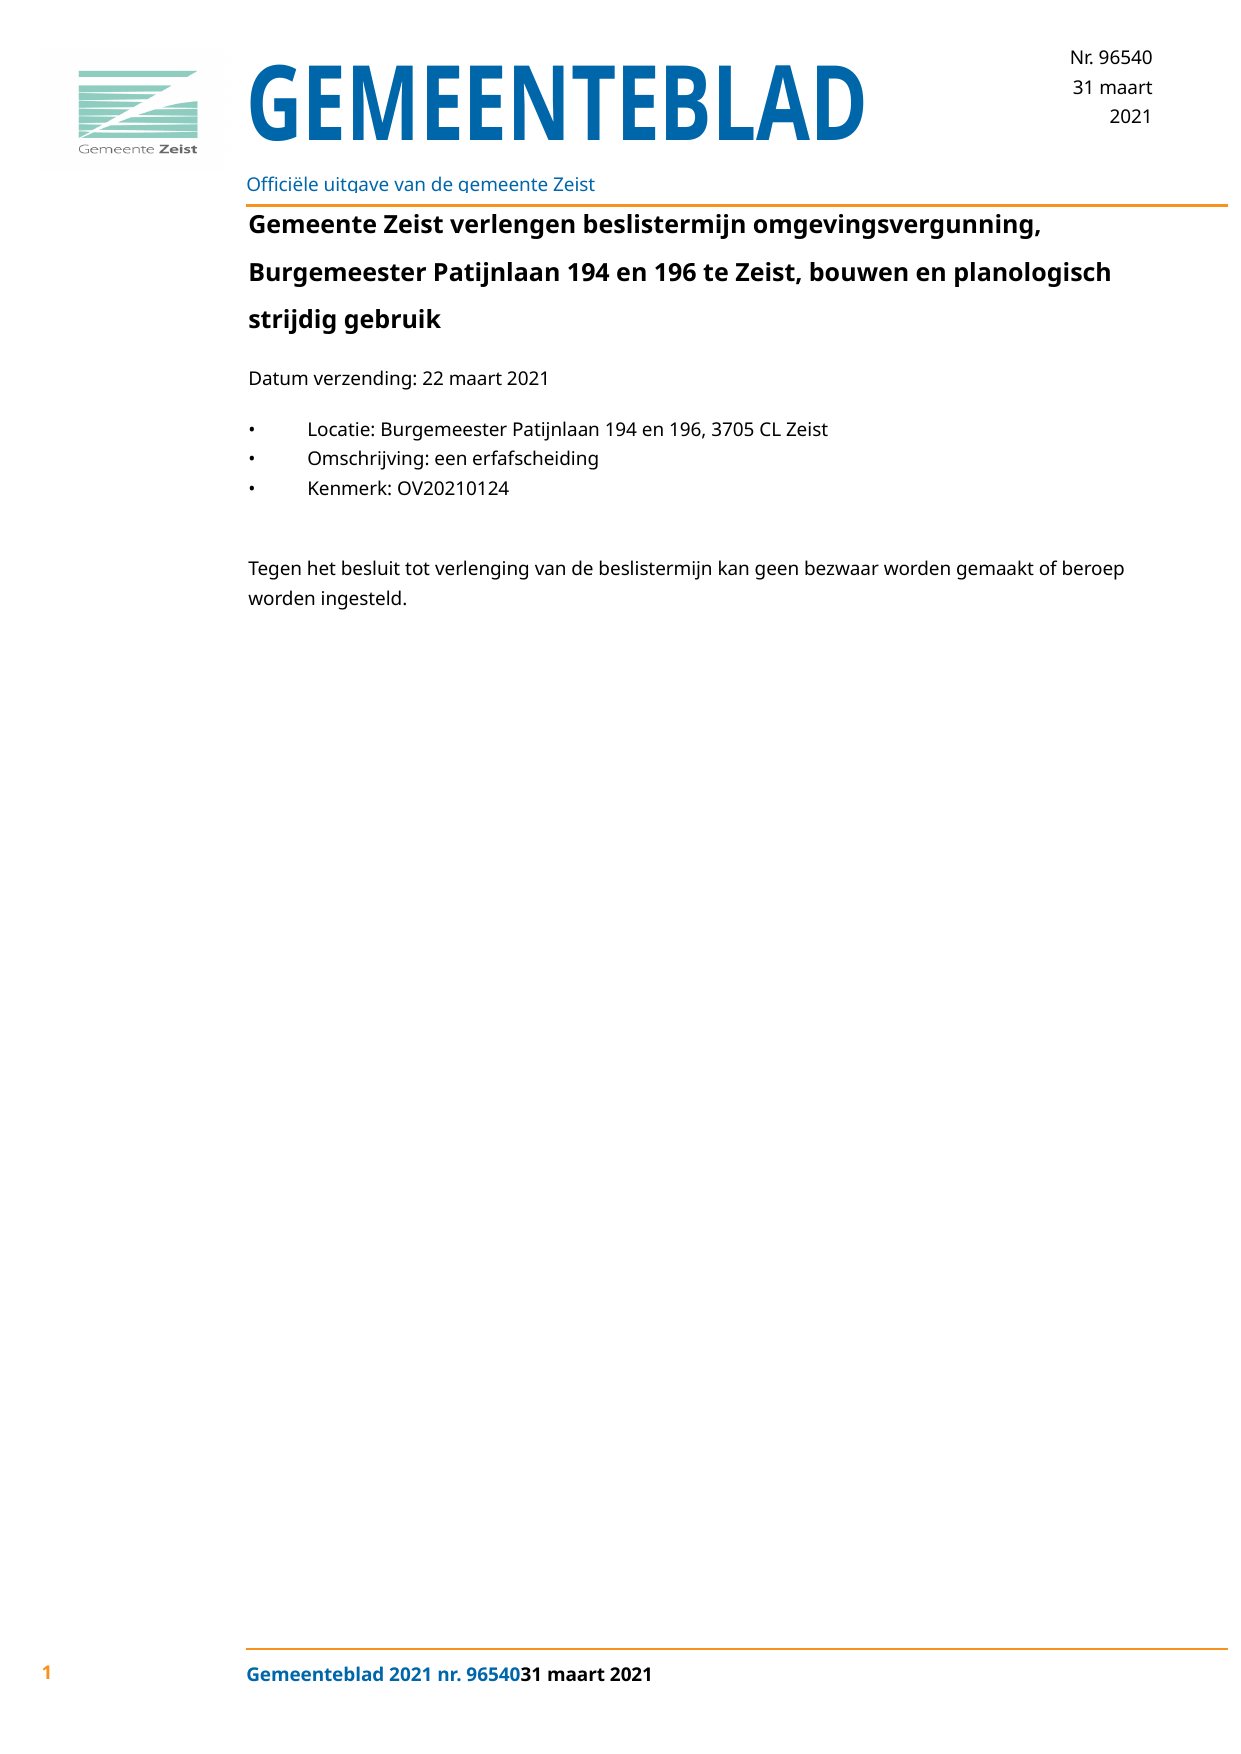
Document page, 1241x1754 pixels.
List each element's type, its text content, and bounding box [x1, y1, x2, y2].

text Gemeente Zeist verlengen beslistermijn omgevingsvergunning, Burgemeester Patijnlaan 194 en 196 te Zeist, bouwen en planologisch strijdig gebruik [248, 207, 1152, 336]
picture [41, 47, 231, 172]
list Omschrijving: een erfafscheiding [248, 446, 1152, 471]
text Tegen het besluit tot verlenging van de beslistermijn kan geen bezwaar worden gemaakt of beroep worden ingesteld. [248, 555, 1152, 610]
list Kenmerk: OV20210124 [248, 475, 1152, 501]
text Datum verzending: 22 maart 2021 [248, 366, 1152, 391]
list Locatie: Burgemeester Patijnlaan 194 en 196, 3705 CL Zeist [248, 416, 1152, 442]
